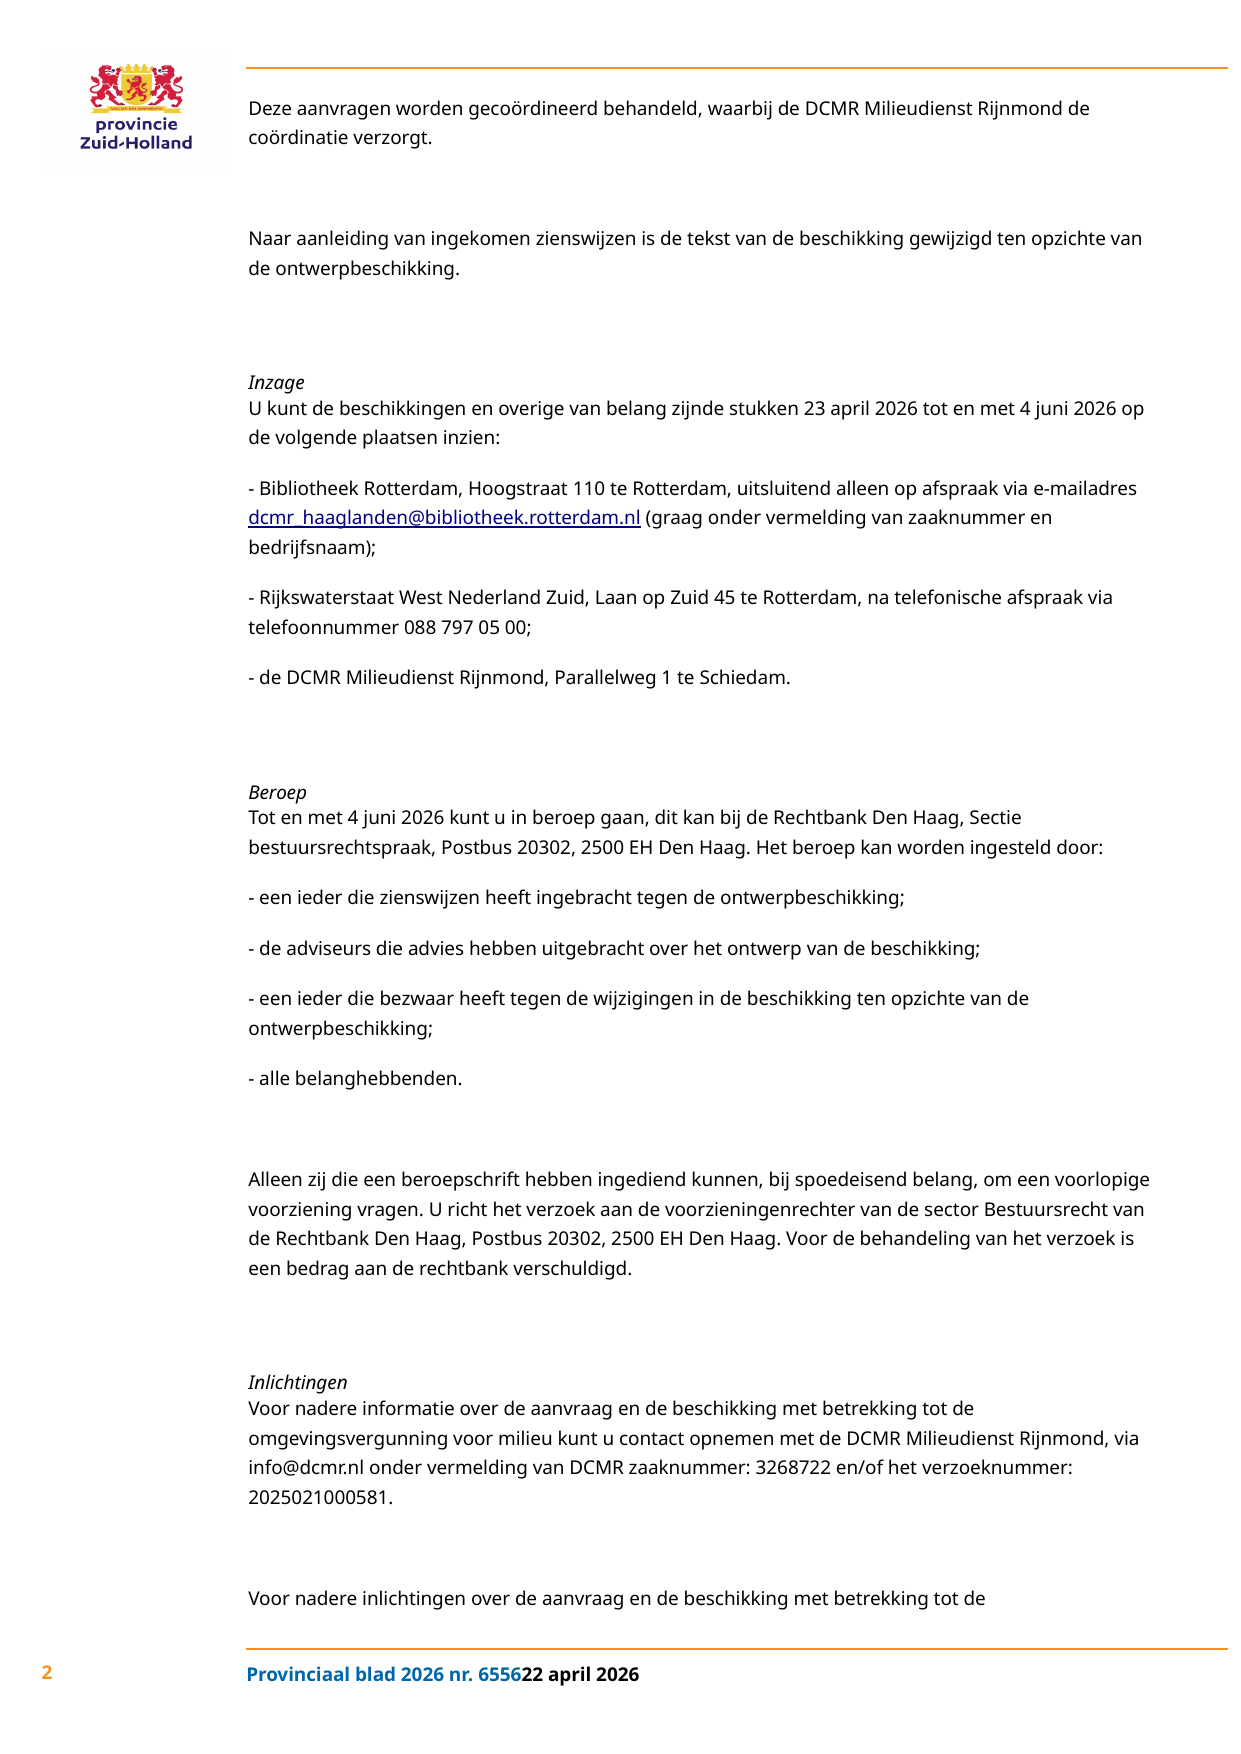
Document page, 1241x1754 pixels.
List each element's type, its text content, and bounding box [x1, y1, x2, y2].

text - de adviseurs die advies hebben uitgebracht over het ontwerp van de beschikking; [248, 935, 1152, 961]
text - Rijkswaterstaat West Nederland Zuid, Laan op Zuid 45 te Rotterdam, na telefonische afspraak via telefoonnummer 088 797 05 00; [248, 584, 1152, 640]
text - alle belanghebbenden. [248, 1065, 1152, 1091]
text Voor nadere informatie over de aanvraag en de beschikking met betrekking tot de omgevingsvergunning voor milieu kunt u contact opnemen met de DCMR Milieudienst Rijnmond, via info@dcmr.nl onder vermelding van DCMR zaaknummer: 3268722 en/of het verzoeknummer: 2025021000581. [248, 1395, 1152, 1509]
text Deze aanvragen worden gecoördineerd behandeld, waarbij de DCMR Milieudienst Rijnmond de coördinatie verzorgt. [248, 95, 1152, 150]
text Alleen zij die een beroepschrift hebben ingediend kunnen, bij spoedeisend belang, om een voorlopige voorziening vragen. U richt het verzoek aan de voorzieningenrechter van de sector Bestuursrecht van de Rechtbank Den Haag, Postbus 20302, 2500 EH Den Haag. Voor de behandeling van het verzoek is een bedrag aan de rechtbank verschuldigd. [248, 1166, 1152, 1281]
text Naar aanleiding van ingekomen zienswijzen is de tekst van de beschikking gewijzigd ten opzichte van de ontwerpbeschikking. [248, 225, 1152, 281]
picture [41, 47, 231, 172]
text Tot en met 4 juni 2026 kunt u in beroep gaan, dit kan bij de Rechtbank Den Haag, Sectie bestuursrechtspraak, Postbus 20302, 2500 EH Den Haag. Het beroep kan worden ingesteld door: [248, 804, 1152, 860]
text U kunt de beschikkingen en overige van belang zijnde stukken 23 april 2026 tot en met 4 juni 2026 op de volgende plaatsen inzien: [248, 395, 1152, 450]
text Inzage [248, 369, 1152, 395]
text - Bibliotheek Rotterdam, Hoogstraat 110 te Rotterdam, uitsluitend alleen op afspraak via e-mailadres dcmr_haaglanden@bibliotheek.rotterdam.nl (graag onder vermelding van zaaknummer en bedrijfsnaam); [248, 475, 1152, 560]
text Voor nadere inlichtingen over de aanvraag en de beschikking met betrekking tot de [248, 1585, 1152, 1610]
text - de DCMR Milieudienst Rijnmond, Parallelweg 1 te Schiedam. [248, 664, 1152, 690]
text - een ieder die bezwaar heeft tegen de wijzigingen in de beschikking ten opzichte van de ontwerpbeschikking; [248, 985, 1152, 1041]
text - een ieder die zienswijzen heeft ingebracht tegen de ontwerpbeschikking; [248, 884, 1152, 910]
text Inlichtingen [248, 1369, 1152, 1395]
text Beroep [248, 779, 1152, 804]
